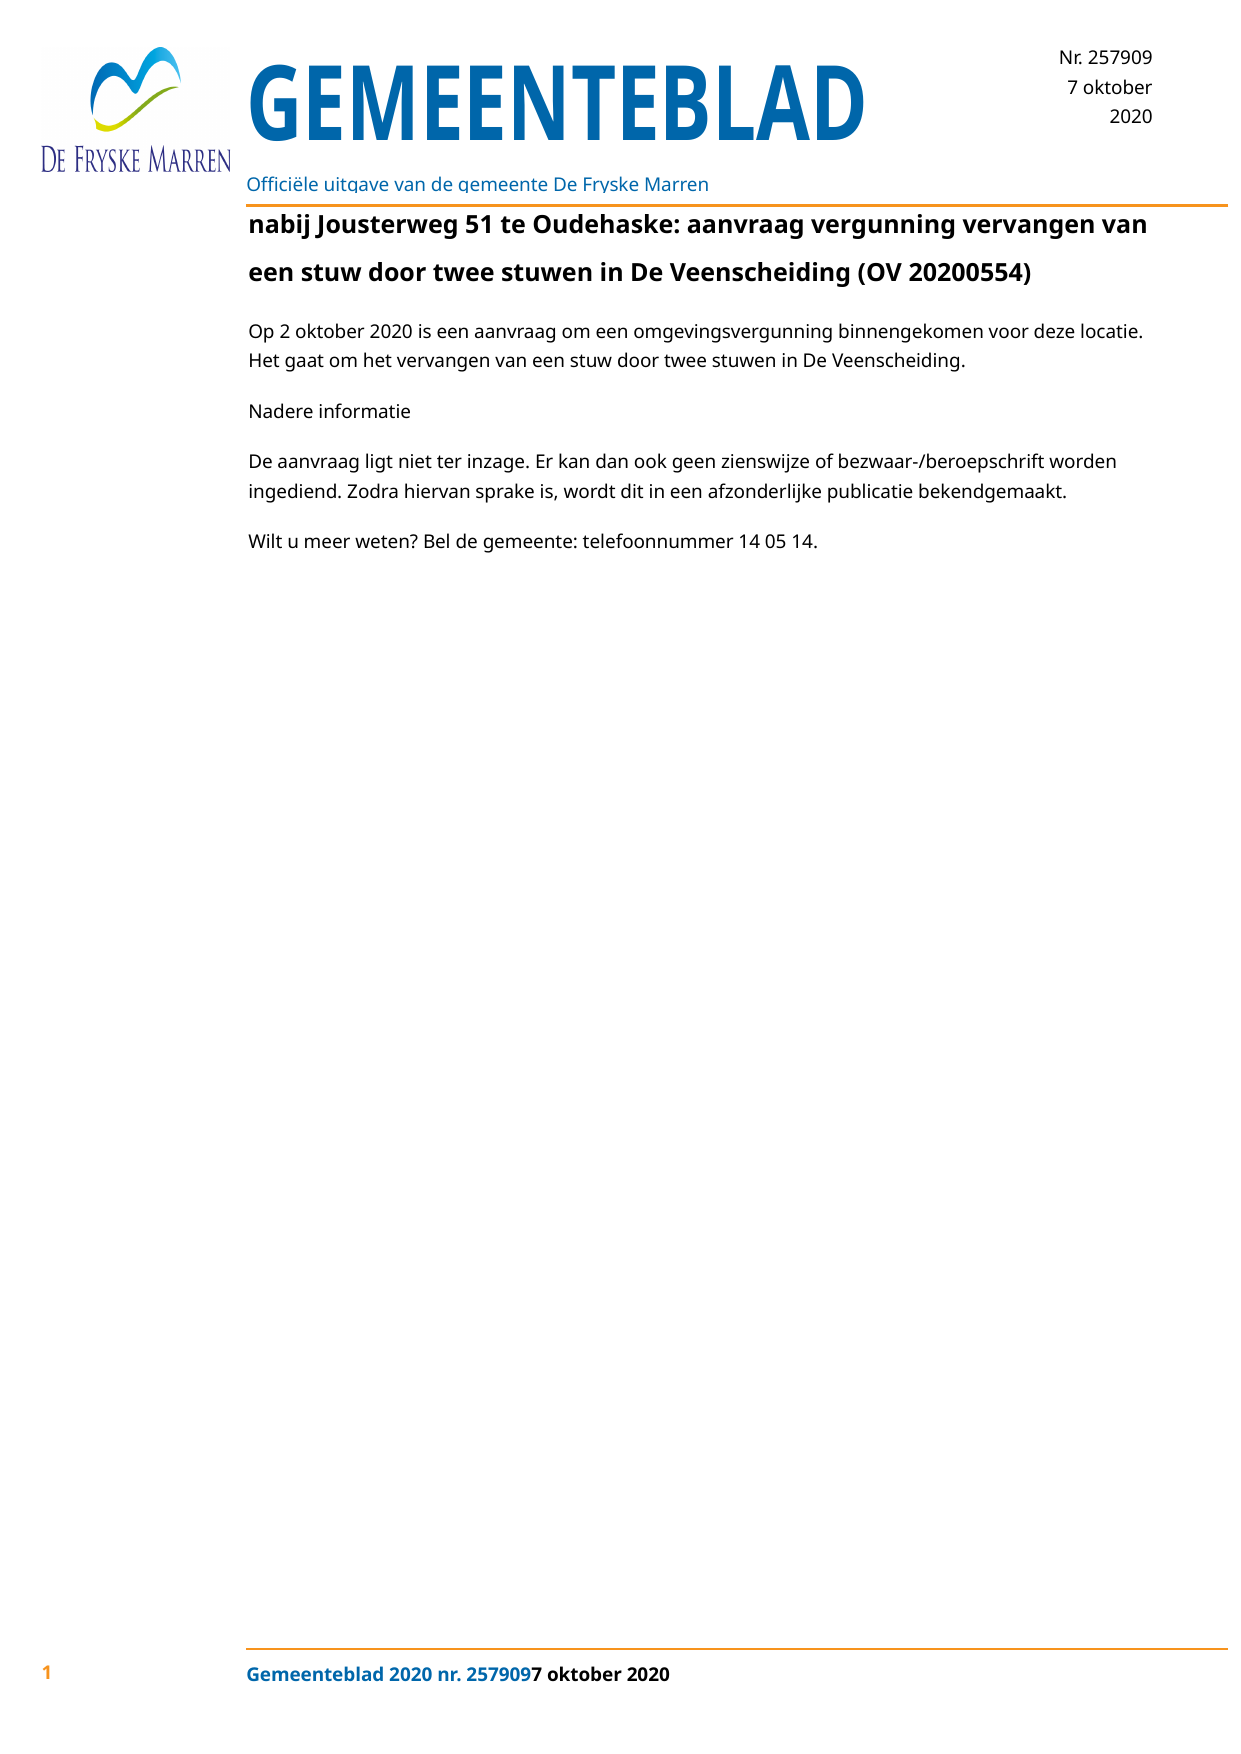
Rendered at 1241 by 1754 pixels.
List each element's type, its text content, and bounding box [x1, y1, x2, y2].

text Nadere informatie [248, 398, 1152, 424]
picture [41, 47, 231, 172]
text De aanvraag ligt niet ter inzage. Er kan dan ook geen zienswijze of bezwaar-/beroepschrift worden ingediend. Zodra hiervan sprake is, wordt dit in een afzonderlijke publicatie bekendgemaakt. [248, 448, 1152, 504]
text nabij Jousterweg 51 te Oudehaske: aanvraag vergunning vervangen van een stuw door twee stuwen in De Veenscheiding (OV 20200554) [248, 207, 1152, 288]
text Wilt u meer weten? Bel de gemeente: telefoonnummer 14 05 14. [248, 528, 1152, 554]
text Op 2 oktober 2020 is een aanvraag om een omgevingsvergunning binnengekomen voor deze locatie. Het gaat om het vervangen van een stuw door twee stuwen in De Veenscheiding. [248, 318, 1152, 373]
